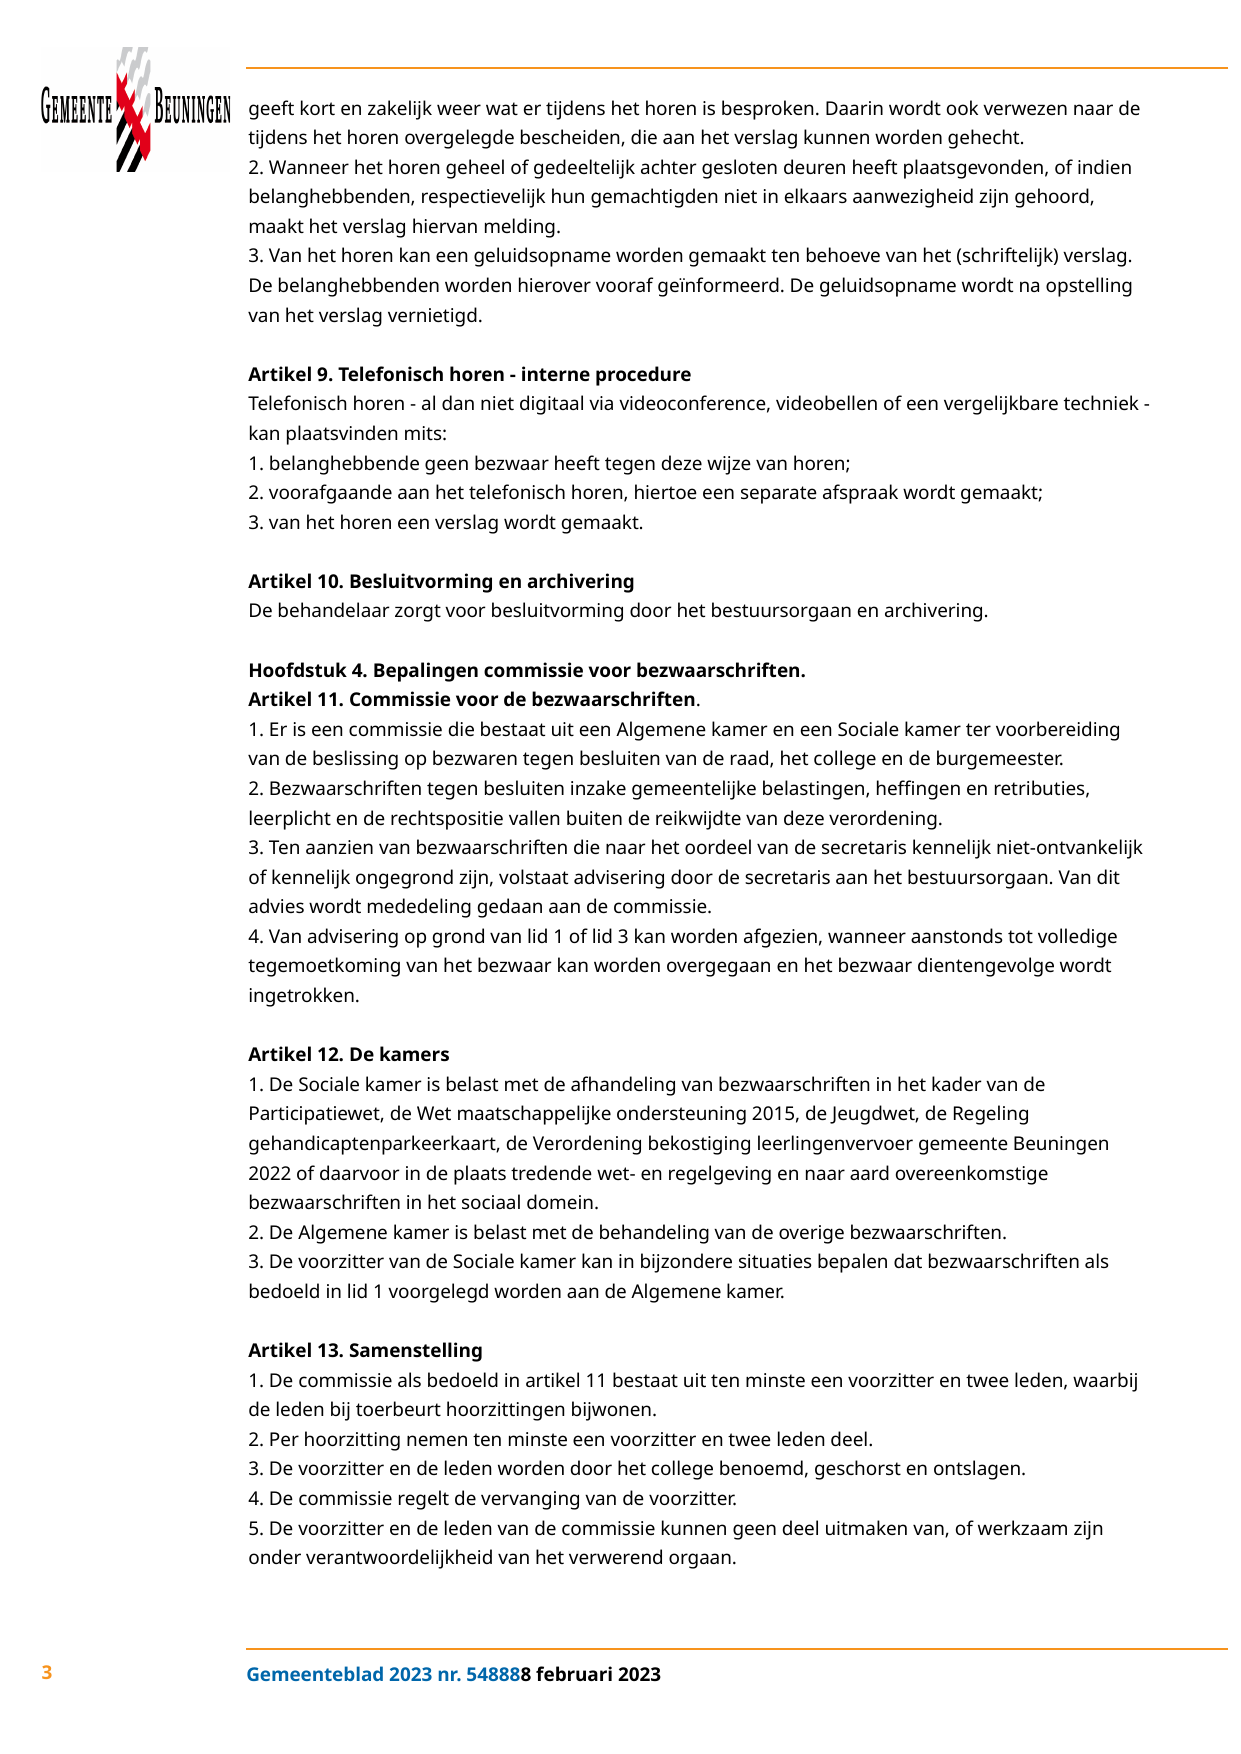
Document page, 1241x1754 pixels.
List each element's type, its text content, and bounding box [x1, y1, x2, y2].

text 3. Ten aanzien van bezwaarschriften die naar het oordeel van de secretaris kennelijk niet-ontvankelijk of kennelijk ongegrond zijn, volstaat advisering door de secretaris aan het bestuursorgaan. Van dit advies wordt mededeling gedaan aan de commissie. [248, 834, 1152, 919]
text Artikel 9. Telefonisch horen - interne procedure [248, 361, 1152, 387]
text Hoofdstuk 4. Bepalingen commissie voor bezwaarschriften. [248, 657, 1152, 683]
text 2. Wanneer het horen geheel of gedeeltelijk achter gesloten deuren heeft plaatsgevonden, of indien belanghebbenden, respectievelijk hun gemachtigden niet in elkaars aanwezigheid zijn gehoord, maakt het verslag hiervan melding. [248, 154, 1152, 239]
text 3. De voorzitter van de Sociale kamer kan in bijzondere situaties bepalen dat bezwaarschriften als bedoeld in lid 1 voorgelegd worden aan de Algemene kamer. [248, 1248, 1152, 1304]
text 1. Er is een commissie die bestaat uit een Algemene kamer en een Sociale kamer ter voorbereiding van de beslissing op bezwaren tegen besluiten van de raad, het college en de burgemeester. [248, 716, 1152, 771]
text Artikel 11. Commissie voor de bezwaarschriften. [248, 686, 1152, 712]
text Artikel 13. Samenstelling [248, 1337, 1152, 1363]
text 1. De Sociale kamer is belast met de afhandeling van bezwaarschriften in het kader van de Participatiewet, de Wet maatschappelijke ondersteuning 2015, de Jeugdwet, de Regeling gehandicaptenparkeerkaart, de Verordening bekostiging leerlingenvervoer gemeente Beuningen 2022 of daarvoor in de plaats tredende wet- en regelgeving en naar aard overeenkomstige bezwaarschriften in het sociaal domein. [248, 1071, 1152, 1215]
text 2. Bezwaarschriften tegen besluiten inzake gemeentelijke belastingen, heffingen en retributies, leerplicht en de rechtspositie vallen buiten de reikwijdte van deze verordening. [248, 775, 1152, 831]
text 5. De voorzitter en de leden van de commissie kunnen geen deel uitmaken van, of werkzaam zijn onder verantwoordelijkheid van het verwerend orgaan. [248, 1515, 1152, 1570]
text 3. Van het horen kan een geluidsopname worden gemaakt ten behoeve van het (schriftelijk) verslag. De belanghebbenden worden hierover vooraf geïnformeerd. De geluidsopname wordt na opstelling van het verslag vernietigd. [248, 243, 1152, 328]
text 1. belanghebbende geen bezwaar heeft tegen deze wijze van horen; [248, 450, 1152, 476]
text Telefonisch horen - al dan niet digitaal via videoconference, videobellen of een vergelijkbare techniek - kan plaatsvinden mits: [248, 391, 1152, 446]
text 2. De Algemene kamer is belast met de behandeling van de overige bezwaarschriften. [248, 1219, 1152, 1245]
text 1. De commissie als bedoeld in artikel 11 bestaat uit ten minste een voorzitter en twee leden, waarbij de leden bij toerbeurt hoorzittingen bijwonen. [248, 1367, 1152, 1422]
text De behandelaar zorgt voor besluitvorming door het bestuursorgaan en archivering. [248, 598, 1152, 623]
picture [41, 47, 231, 172]
text 3. De voorzitter en de leden worden door het college benoemd, geschorst en ontslagen. [248, 1456, 1152, 1481]
text 2. voorafgaande aan het telefonisch horen, hiertoe een separate afspraak wordt gemaakt; [248, 479, 1152, 505]
text Artikel 10. Besluitvorming en archivering [248, 568, 1152, 594]
text 2. Per hoorzitting nemen ten minste een voorzitter en twee leden deel. [248, 1426, 1152, 1452]
text 4. De commissie regelt de vervanging van de voorzitter. [248, 1485, 1152, 1511]
text Artikel 12. De kamers [248, 1041, 1152, 1067]
text 4. Van advisering op grond van lid 1 of lid 3 kan worden afgezien, wanneer aanstonds tot volledige tegemoetkoming van het bezwaar kan worden overgegaan en het bezwaar dientengevolge wordt ingetrokken. [248, 923, 1152, 1008]
text geeft kort en zakelijk weer wat er tijdens het horen is besproken. Daarin wordt ook verwezen naar de tijdens het horen overgelegde bescheiden, die aan het verslag kunnen worden gehecht. [248, 95, 1152, 150]
text 3. van het horen een verslag wordt gemaakt. [248, 509, 1152, 535]
